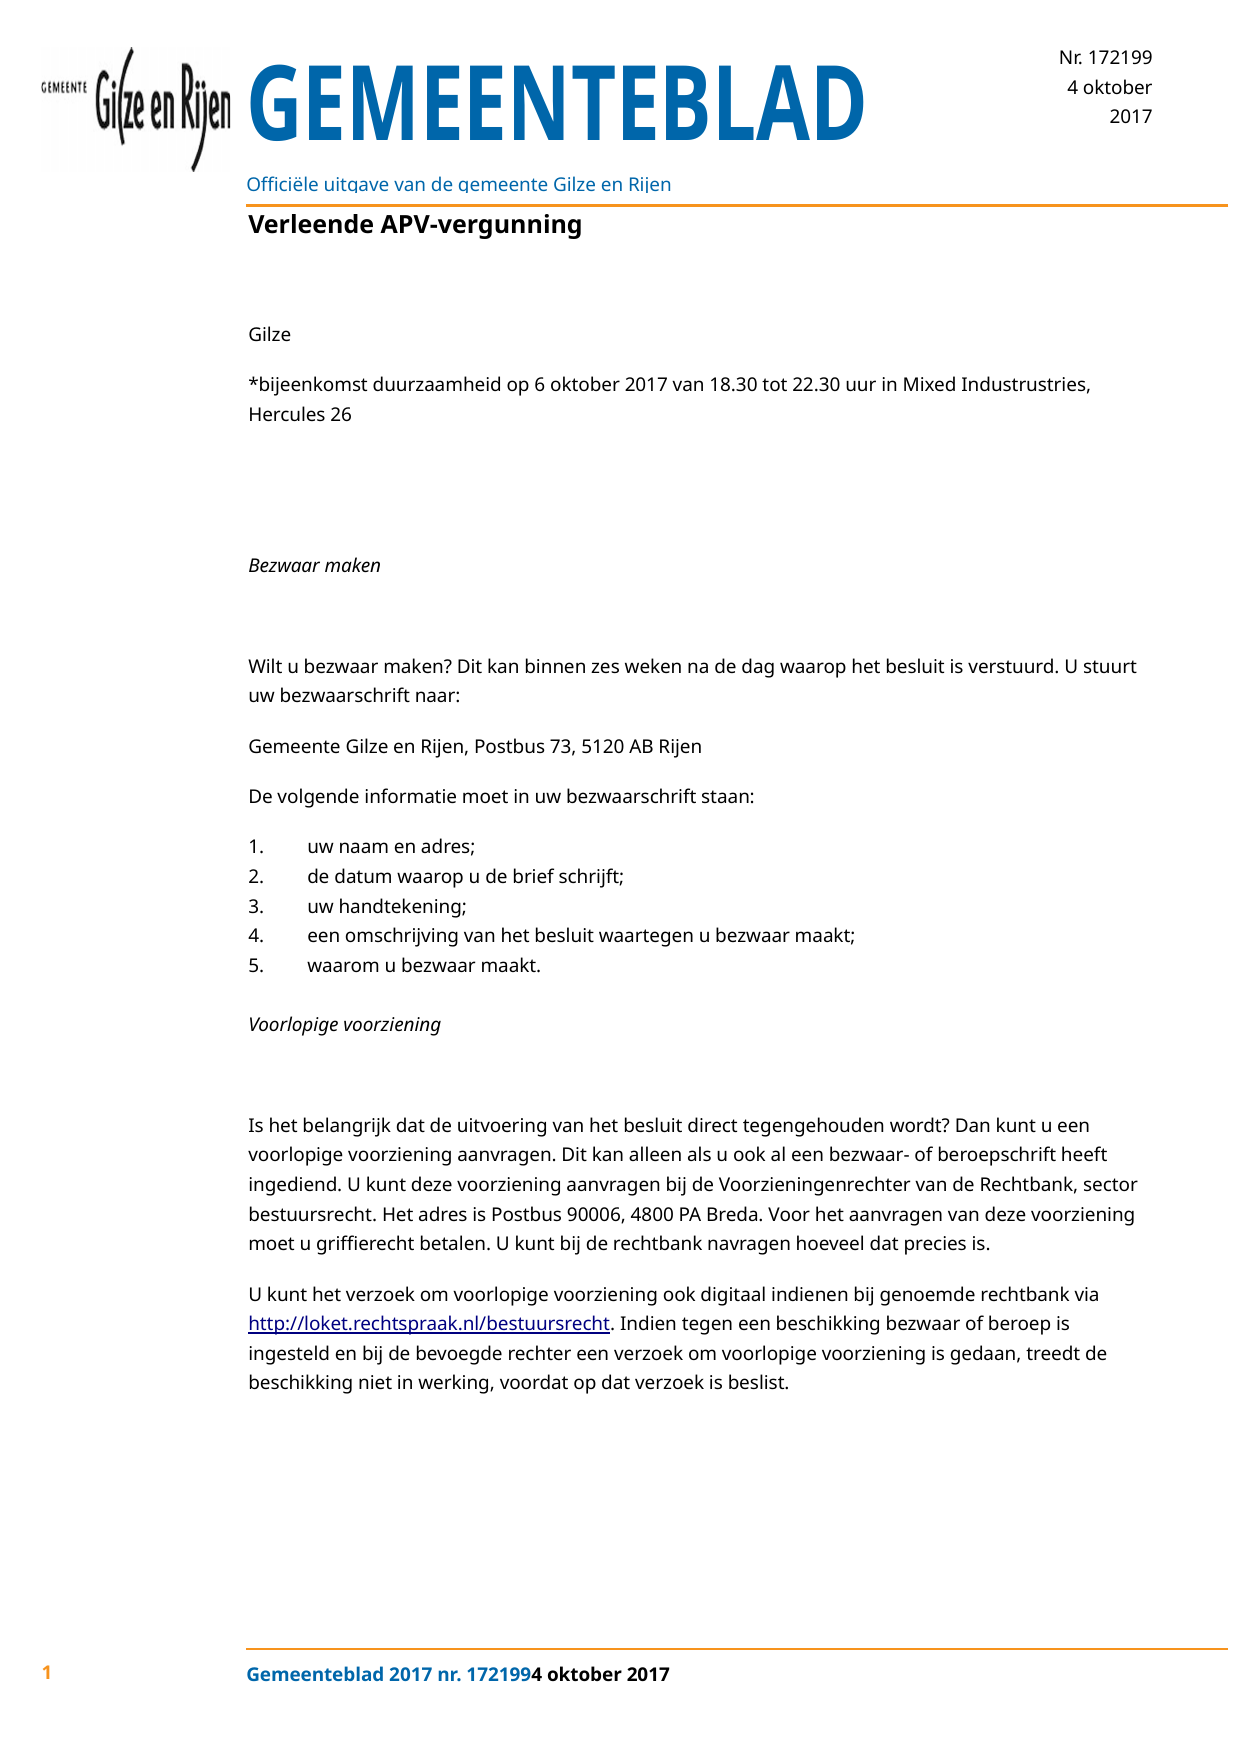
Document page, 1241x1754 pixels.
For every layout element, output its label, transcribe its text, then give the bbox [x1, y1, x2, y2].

text Bezwaar maken [248, 552, 1152, 578]
text U kunt het verzoek om voorlopige voorziening ook digitaal indienen bij genoemde rechtbank via http://loket.rechtspraak.nl/bestuursrecht. Indien tegen een beschikking bezwaar of beroep is ingesteld en bij de bevoegde rechter een verzoek om voorlopige voorziening is gedaan, treedt de beschikking niet in werking, voordat op dat verzoek is beslist. [248, 1281, 1152, 1395]
text Gilze [248, 321, 1152, 346]
list een omschrijving van het besluit waartegen u bezwaar maakt; [248, 922, 1152, 948]
text *bijeenkomst duurzaamheid op 6 oktober 2017 van 18.30 tot 22.30 uur in Mixed Industrustries, Hercules 26 [248, 371, 1152, 426]
text De volgende informatie moet in uw bezwaarschrift staan: [248, 783, 1152, 809]
text Gemeente Gilze en Rijen, Postbus 73, 5120 AB Rijen [248, 733, 1152, 758]
text Is het belangrijk dat de uitvoering van het besluit direct tegengehouden wordt? Dan kunt u een voorlopige voorziening aanvragen. Dit kan alleen als u ook al een bezwaar- of beroepschrift heeft ingediend. U kunt deze voorziening aanvragen bij de Voorzieningenrechter van de Rechtbank, sector bestuursrecht. Het adres is Postbus 90006, 4800 PA Breda. Voor het aanvragen van deze voorziening moet u griffierecht betalen. U kunt bij de rechtbank navragen hoeveel dat precies is. [248, 1112, 1152, 1256]
text Verleende APV-vergunning [248, 207, 1152, 241]
list waarom u bezwaar maakt. [248, 952, 1152, 978]
list de datum waarop u de brief schrijft; [248, 863, 1152, 889]
text Voorlopige voorziening [248, 1011, 1152, 1037]
picture [41, 47, 231, 172]
list uw handtekening; [248, 893, 1152, 918]
list uw naam en adres; [248, 834, 1152, 859]
text Wilt u bezwaar maken? Dit kan binnen zes weken na de dag waarop het besluit is verstuurd. U stuurt uw bezwaarschrift naar: [248, 653, 1152, 708]
